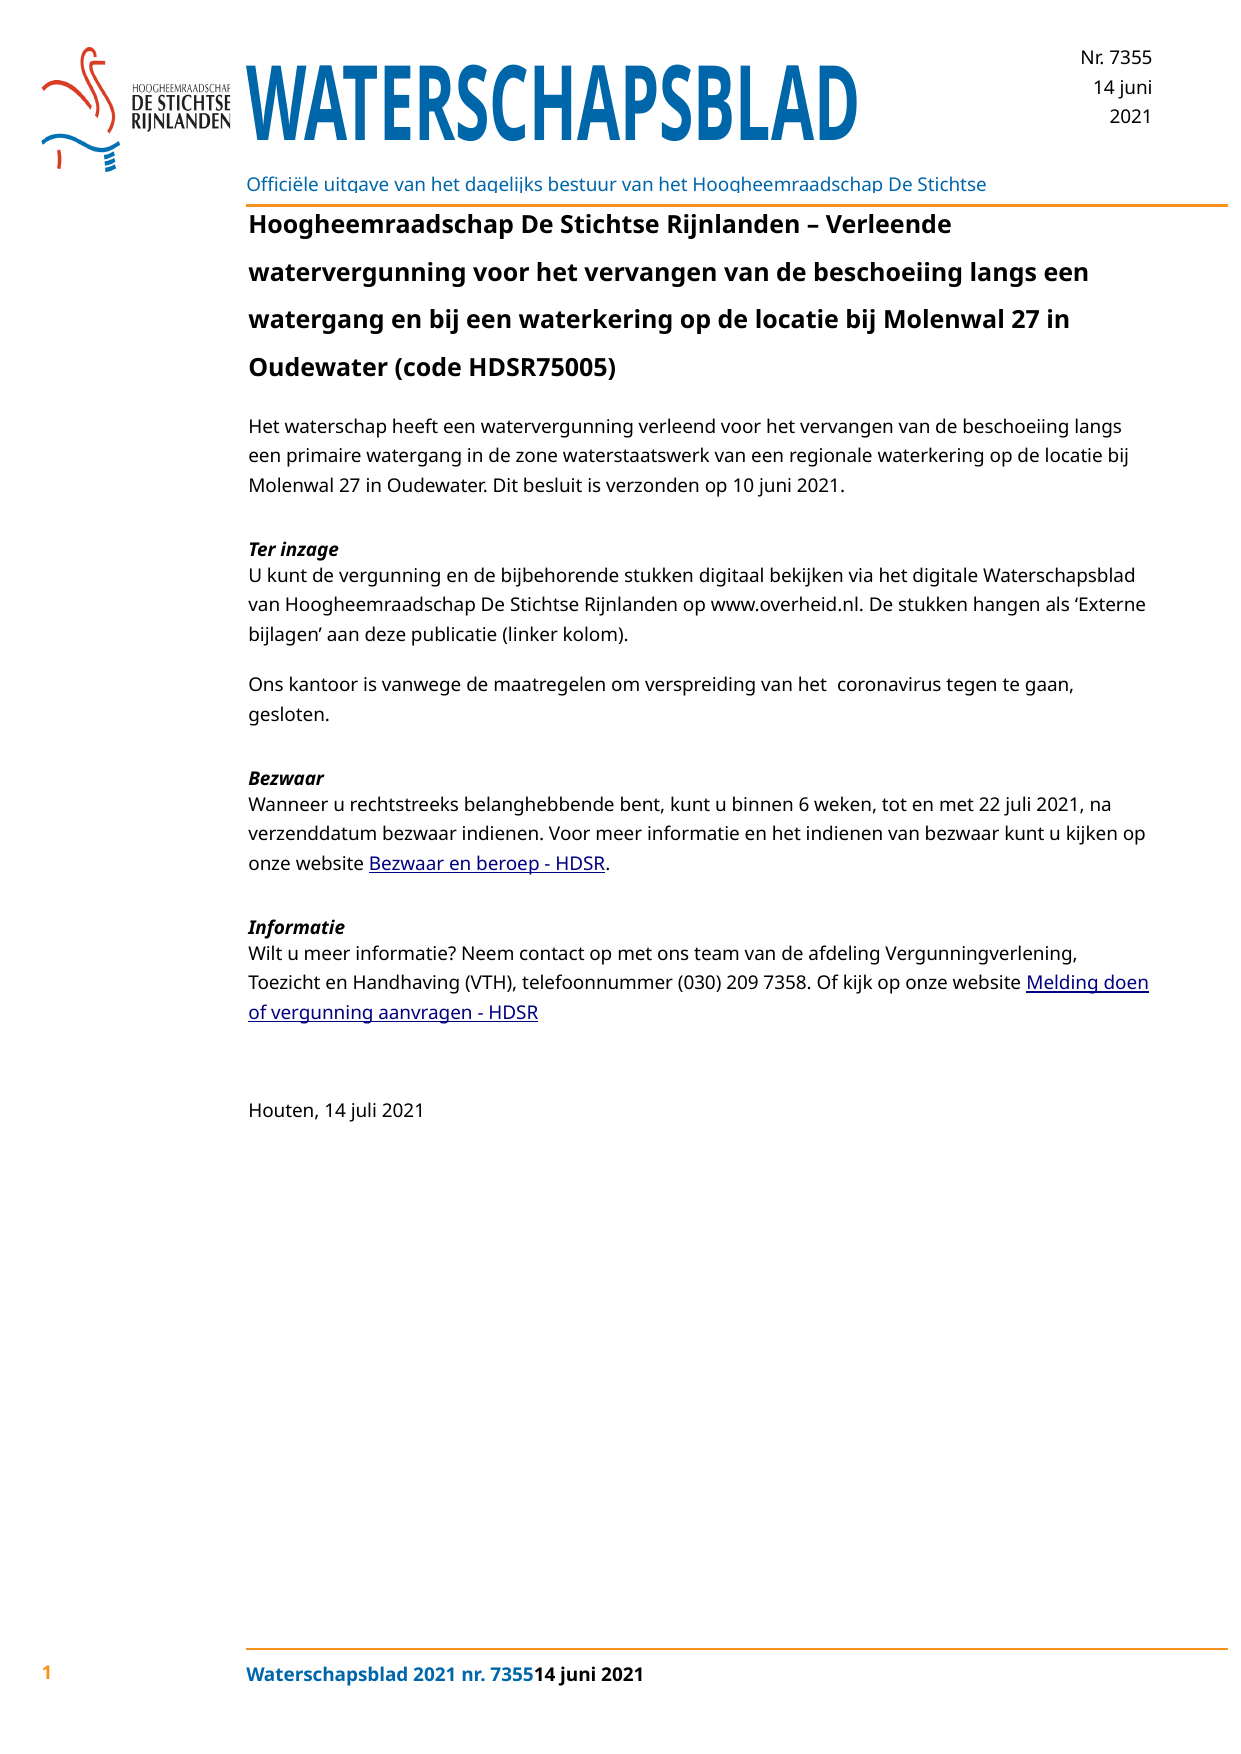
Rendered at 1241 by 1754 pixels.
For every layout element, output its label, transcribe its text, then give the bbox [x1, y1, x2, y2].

text Wilt u meer informatie? Neem contact op met ons team van de afdeling Vergunningverlening, Toezicht en Handhaving (VTH), telefoonnummer (030) 209 7358. Of kijk op onze website Melding doen of vergunning aanvragen - HDSR [248, 940, 1152, 1024]
text Houten, 14 juli 2021 [248, 1097, 1152, 1123]
text Informatie [248, 914, 1152, 940]
text Wanneer u rechtstreeks belanghebbende bent, kunt u binnen 6 weken, tot en met 22 juli 2021, na verzenddatum bezwaar indienen. Voor meer informatie en het indienen van bezwaar kunt u kijken op onze website Bezwaar en beroep - HDSR. [248, 791, 1152, 876]
text Hoogheemraadschap De Stichtse Rijnlanden – Verleende watervergunning voor het vervangen van de beschoeiing langs een watergang en bij een waterkering op de locatie bij Molenwal 27 in Oudewater (code HDSR75005) [248, 207, 1152, 384]
picture [41, 47, 231, 172]
text Ter inzage [248, 536, 1152, 562]
text U kunt de vergunning en de bijbehorende stukken digitaal bekijken via het digitale Waterschapsblad van Hoogheemraadschap De Stichtse Rijnlanden op www.overheid.nl. De stukken hangen als ‘Externe bijlagen’ aan deze publicatie (linker kolom). [248, 562, 1152, 647]
text Ons kantoor is vanwege de maatregelen om verspreiding van het coronavirus tegen te gaan, gesloten. [248, 672, 1152, 727]
text Het waterschap heeft een watervergunning verleend voor het vervangen van de beschoeiing langs een primaire watergang in de zone waterstaatswerk van een regionale waterkering op de locatie bij Molenwal 27 in Oudewater. Dit besluit is verzonden op 10 juni 2021. [248, 413, 1152, 498]
text Bezwaar [248, 765, 1152, 791]
